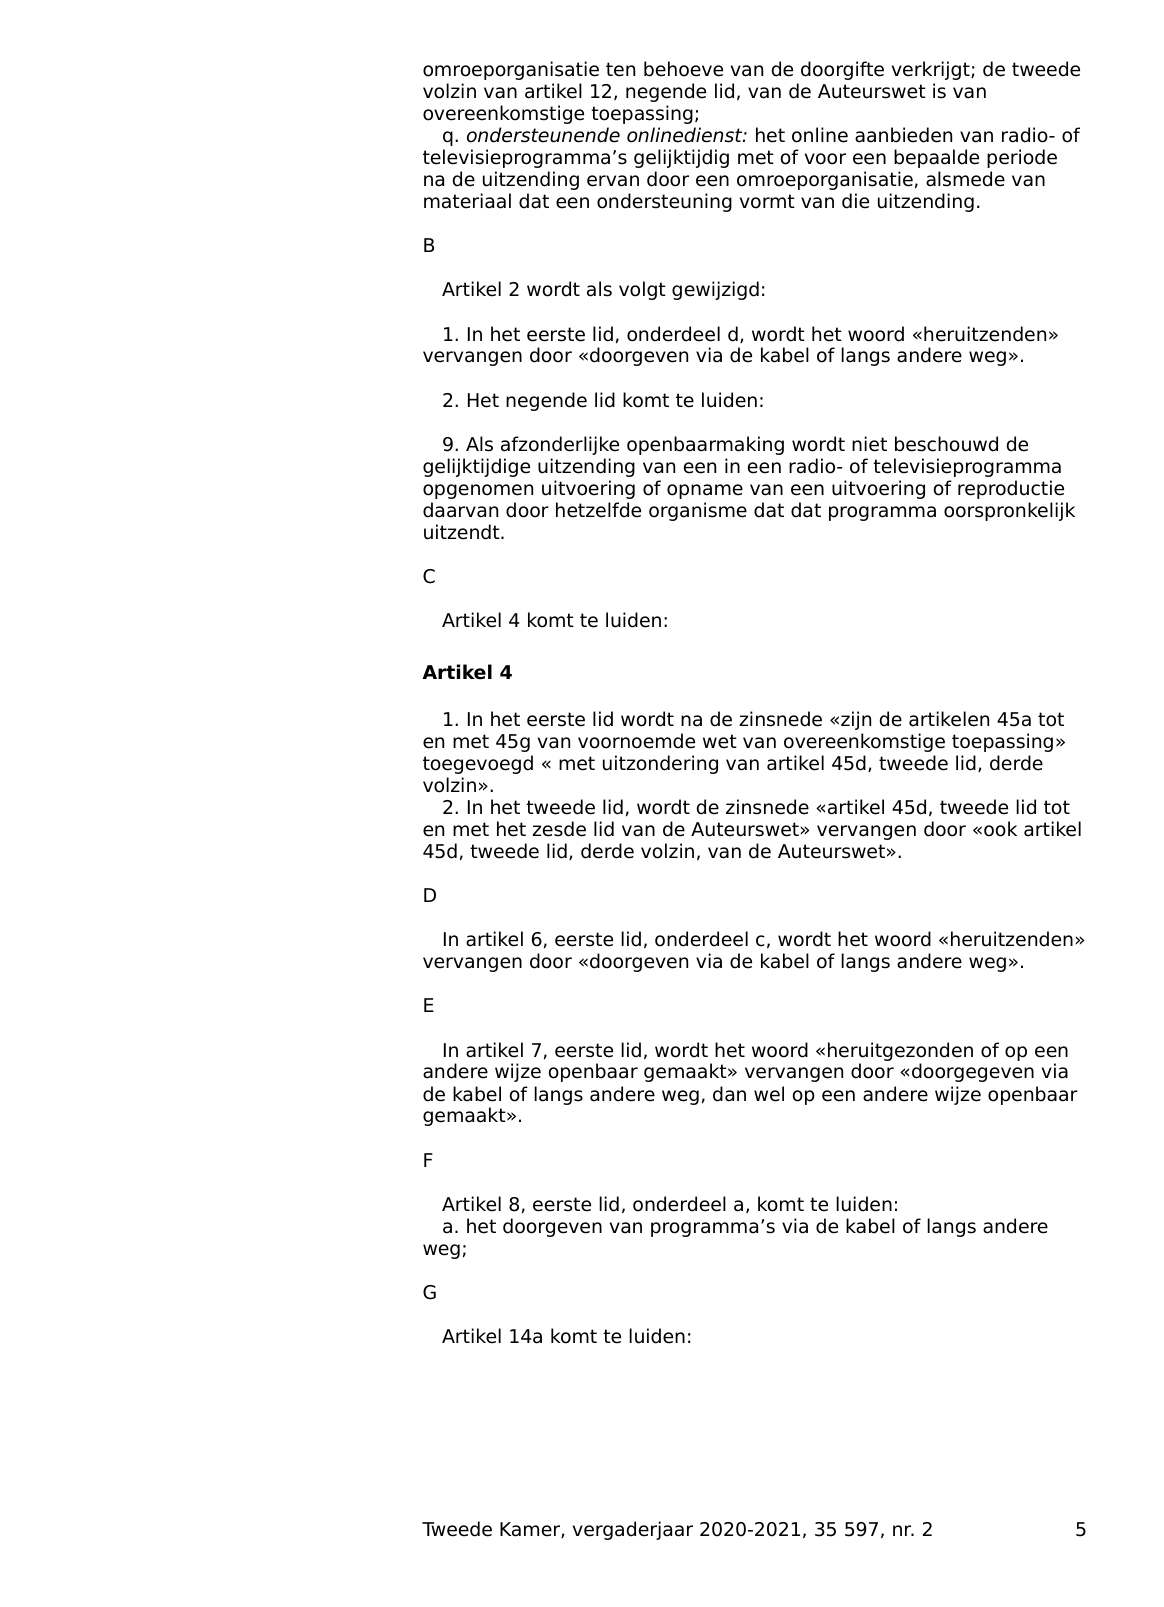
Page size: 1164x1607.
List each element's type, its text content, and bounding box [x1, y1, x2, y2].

text 1. In het eerste lid, onderdeel d, wordt het woord «heruitzenden» vervangen door «doorgeven via de kabel of langs andere weg». [422, 323, 1087, 367]
text E [422, 995, 1087, 1017]
subtitle Artikel 4 [422, 662, 1087, 684]
text C [422, 566, 1087, 588]
text Artikel 8, eerste lid, onderdeel a, komt te luiden: [422, 1194, 1087, 1216]
text In artikel 7, eerste lid, wordt het woord «heruitgezonden of op een andere wijze openbaar gemaakt» vervangen door «doorgegeven via de kabel of langs andere weg, dan wel op een andere wijze openbaar gemaakt». [422, 1039, 1087, 1127]
text 2. Het negende lid komt te luiden: [422, 389, 1087, 412]
text Artikel 4 komt te luiden: [422, 610, 1087, 632]
text In artikel 6, eerste lid, onderdeel c, wordt het woord «heruitzenden» vervangen door «doorgeven via de kabel of langs andere weg». [422, 929, 1087, 973]
text 1. In het eerste lid wordt na de zinsnede «zijn de artikelen 45a tot en met 45g van voornoemde wet van overeenkomstige toepassing» toegevoegd « met uitzondering van artikel 45d, tweede lid, derde volzin». [422, 709, 1087, 797]
text 2. In het tweede lid, wordt de zinsnede «artikel 45d, tweede lid tot en met het zesde lid van de Auteurswet» vervangen door «ook artikel 45d, tweede lid, derde volzin, van de Auteurswet». [422, 797, 1087, 863]
text Artikel 14a komt te luiden: [422, 1326, 1087, 1348]
text omroeporganisatie ten behoeve van de doorgifte verkrijgt; de tweede volzin van artikel 12, negende lid, van de Auteurswet is van overeenkomstige toepassing; [422, 59, 1087, 125]
text a. het doorgeven van programma’s via de kabel of langs andere weg; [422, 1216, 1087, 1260]
text Artikel 2 wordt als volgt gewijzigd: [422, 279, 1087, 301]
text q. ondersteunende onlinedienst: het online aanbieden van radio- of televisieprogramma’s gelijktijdig met of voor een bepaalde periode na de uitzending ervan door een omroeporganisatie, alsmede van materiaal dat een ondersteuning vormt van die uitzending. [422, 125, 1087, 213]
text 9. Als afzonderlijke openbaarmaking wordt niet beschouwd de gelijktijdige uitzending van een in een radio- of televisieprogramma opgenomen uitvoering of opname van een uitvoering of reproductie daarvan door hetzelfde organisme dat dat programma oorspronkelijk uitzendt. [422, 434, 1087, 544]
text F [422, 1149, 1087, 1172]
text B [422, 235, 1087, 257]
text D [422, 885, 1087, 907]
text G [422, 1282, 1087, 1304]
